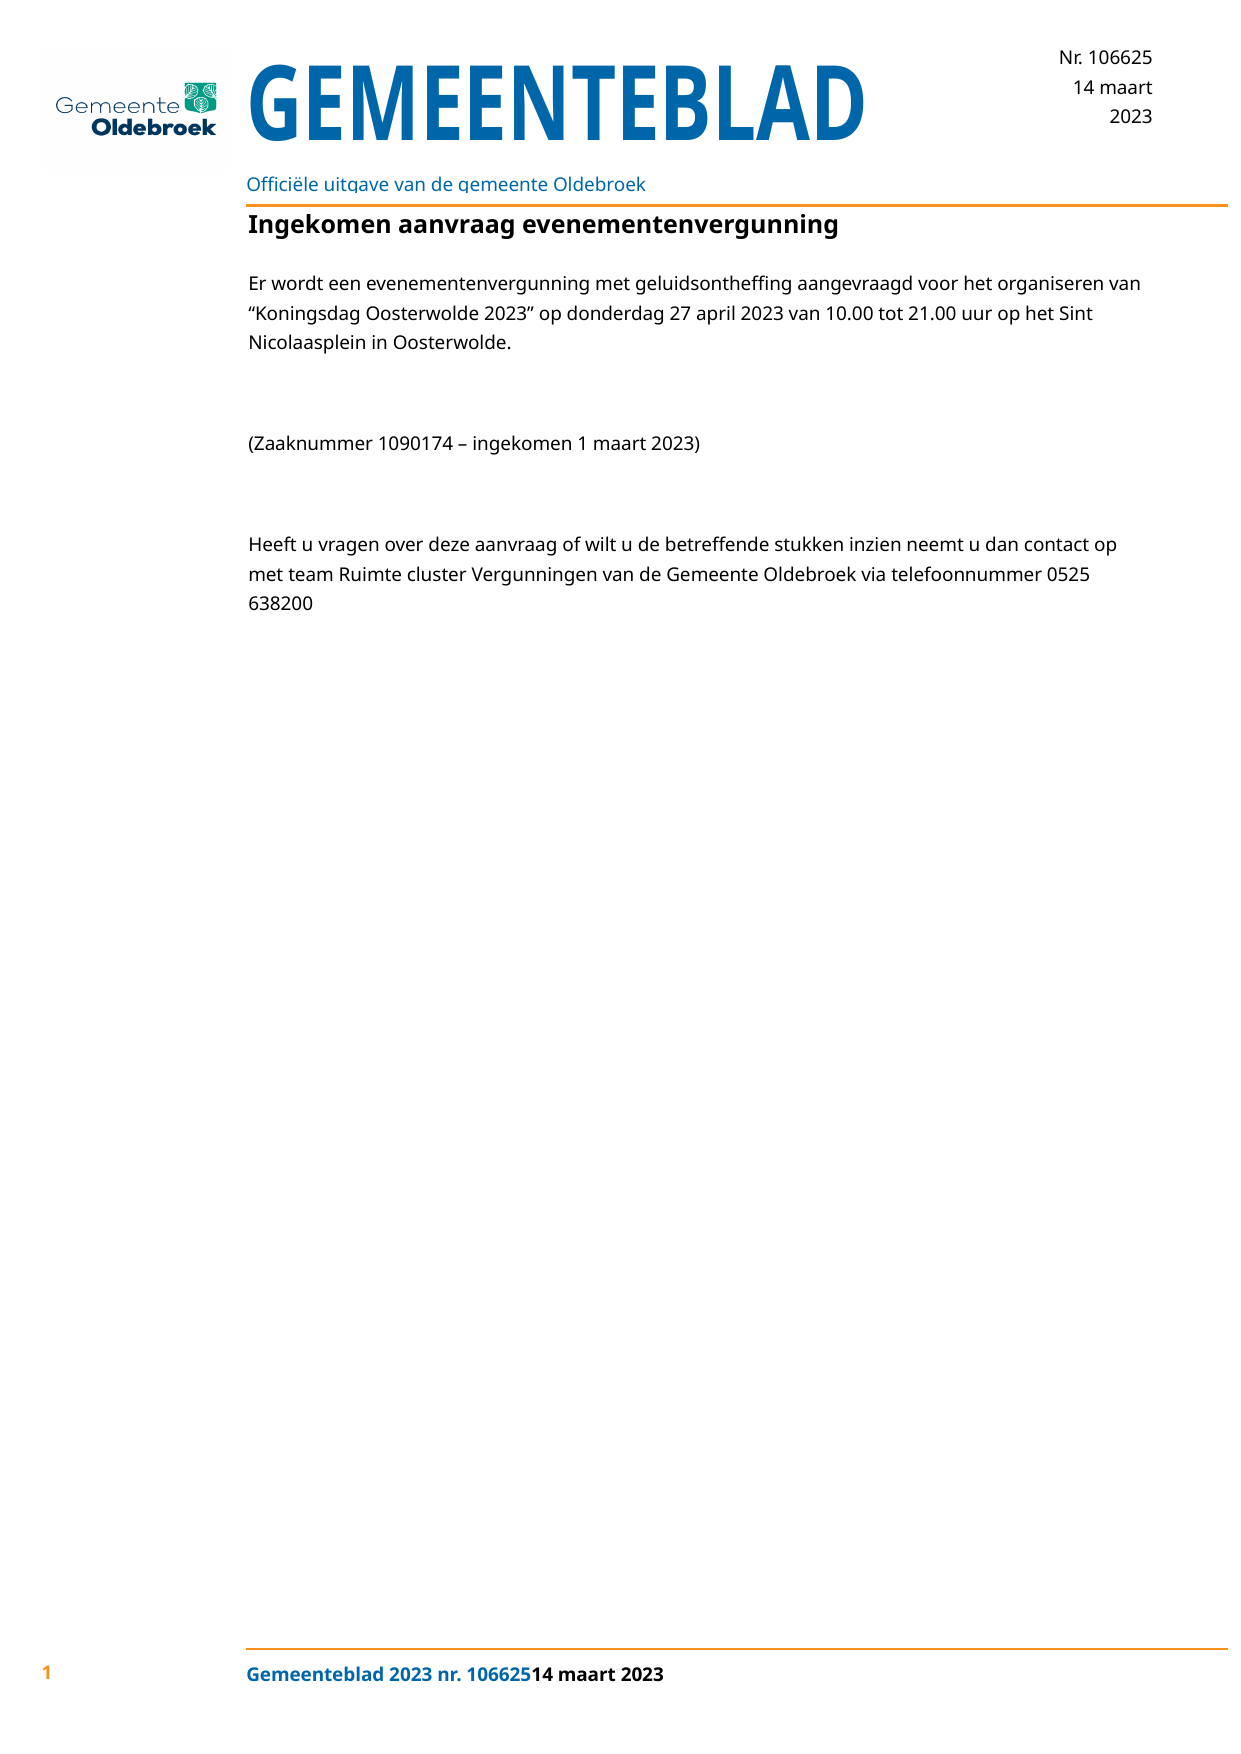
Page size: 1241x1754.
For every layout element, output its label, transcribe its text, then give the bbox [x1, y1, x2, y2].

text Er wordt een evenementenvergunning met geluidsontheffing aangevraagd voor het organiseren van “Koningsdag Oosterwolde 2023” op donderdag 27 april 2023 van 10.00 tot 21.00 uur op het Sint Nicolaasplein in Oosterwolde. [248, 270, 1152, 355]
text Ingekomen aanvraag evenementenvergunning [248, 207, 1152, 241]
text (Zaaknummer 1090174 – ingekomen 1 maart 2023) [248, 430, 1152, 456]
text Heeft u vragen over deze aanvraag of wilt u de betreffende stukken inzien neemt u dan contact op met team Ruimte cluster Vergunningen van de Gemeente Oldebroek via telefoonnummer 0525 638200 [248, 531, 1152, 616]
picture [41, 47, 231, 172]
